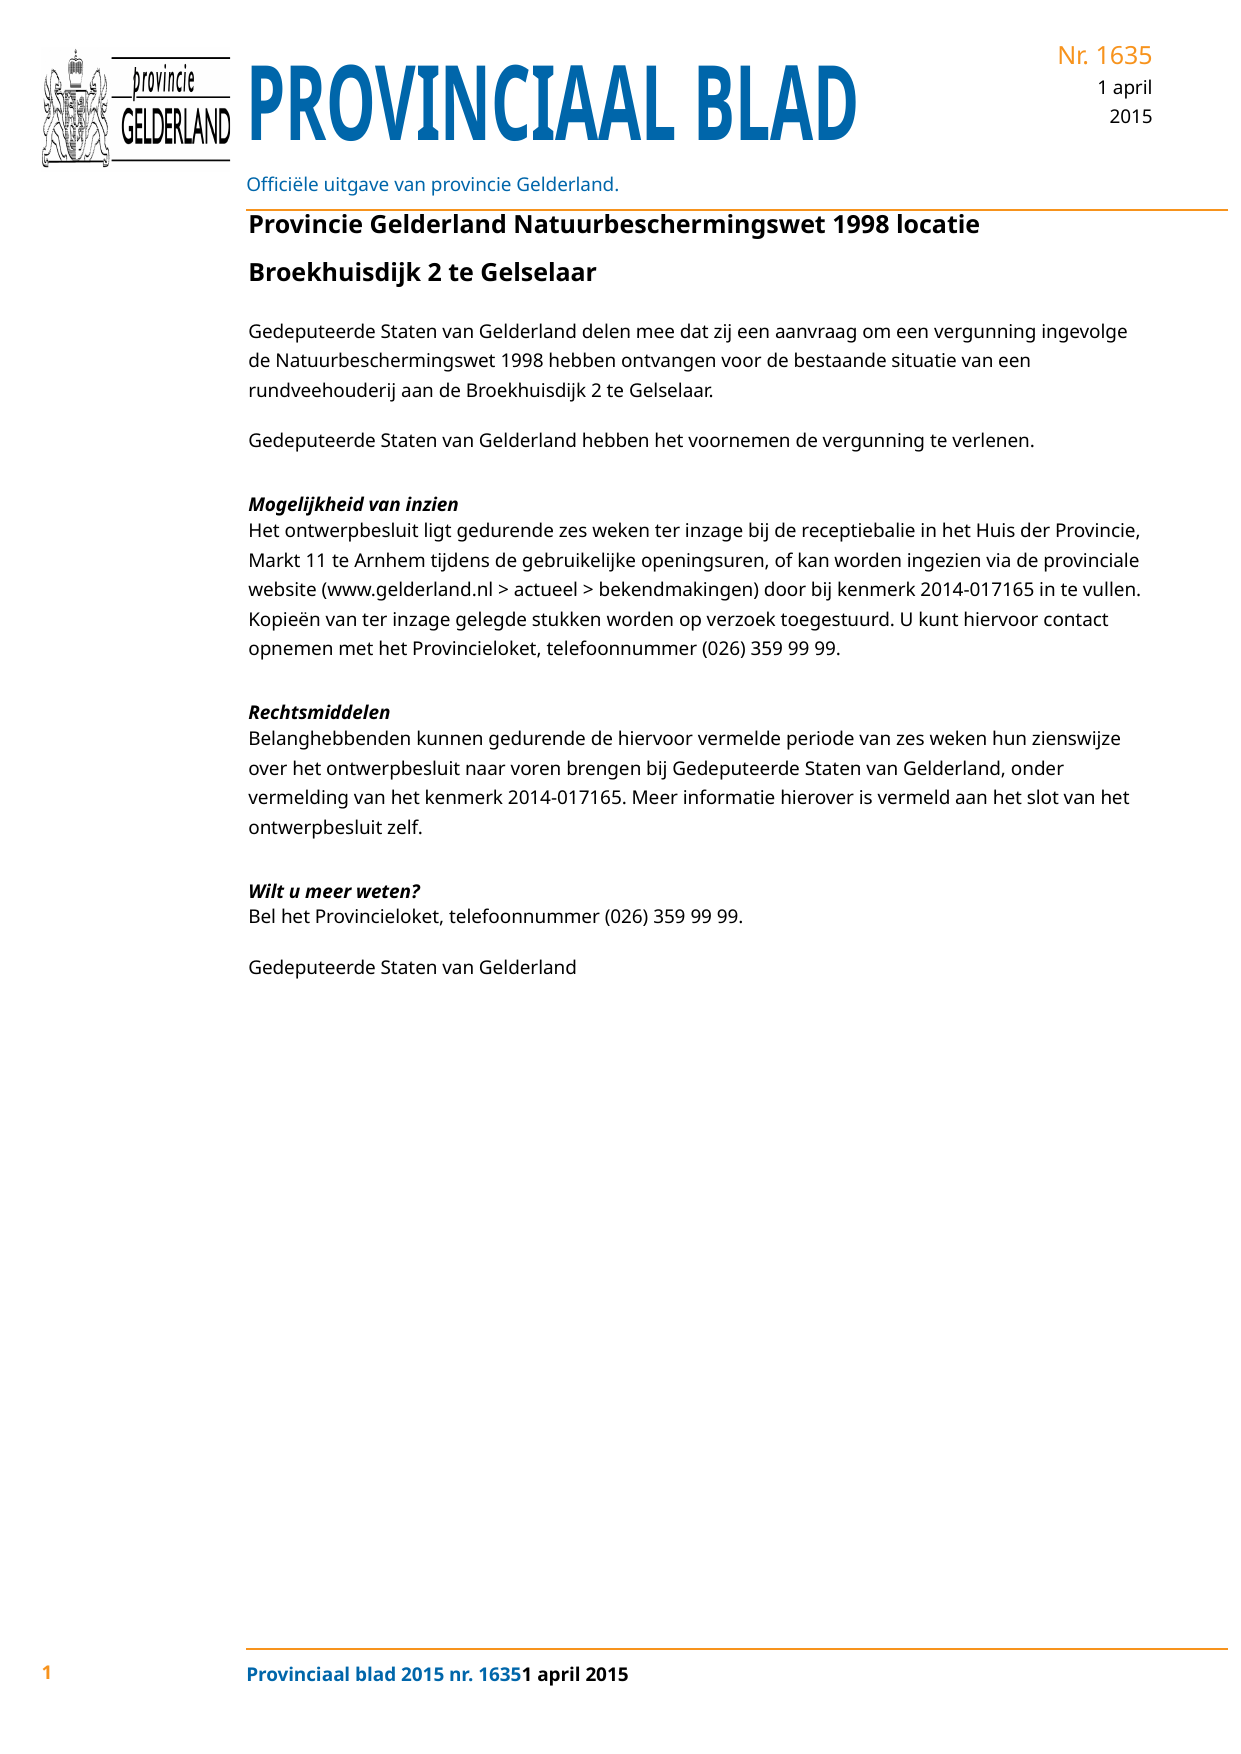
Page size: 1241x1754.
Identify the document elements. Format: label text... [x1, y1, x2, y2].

text Gedeputeerde Staten van Gelderland [248, 954, 1152, 980]
text Mogelijkheid van inzien [248, 491, 1152, 517]
text Belanghebbenden kunnen gedurende de hiervoor vermelde periode van zes weken hun zienswijze over het ontwerpbesluit naar voren brengen bij Gedeputeerde Staten van Gelderland, onder vermelding van het kenmerk 2014-017165. Meer informatie hierover is vermeld aan het slot van het ontwerpbesluit zelf. [248, 725, 1152, 840]
text Gedeputeerde Staten van Gelderland hebben het voornemen de vergunning te verlenen. [248, 427, 1152, 453]
text Het ontwerpbesluit ligt gedurende zes weken ter inzage bij de receptiebalie in het Huis der Provincie, Markt 11 te Arnhem tijdens de gebruikelijke openingsuren, of kan worden ingezien via de provinciale website (www.gelderland.nl > actueel > bekendmakingen) door bij kenmerk 2014-017165 in te vullen. Kopieën van ter inzage gelegde stukken worden op verzoek toegestuurd. U kunt hiervoor contact opnemen met het Provincieloket, telefoonnummer (026) 359 99 99. [248, 517, 1152, 661]
text Provincie Gelderland Natuurbeschermingswet 1998 locatie Broekhuisdijk 2 te Gelselaar [248, 211, 1152, 288]
text Wilt u meer weten? [248, 878, 1152, 904]
picture [41, 47, 231, 172]
text Bel het Provincieloket, telefoonnummer (026) 359 99 99. [248, 904, 1152, 929]
text Gedeputeerde Staten van Gelderland delen mee dat zij een aanvraag om een vergunning ingevolge de Natuurbeschermingswet 1998 hebben ontvangen voor de bestaande situatie van een rundveehouderij aan de Broekhuisdijk 2 te Gelselaar. [248, 318, 1152, 403]
text Rechtsmiddelen [248, 699, 1152, 725]
